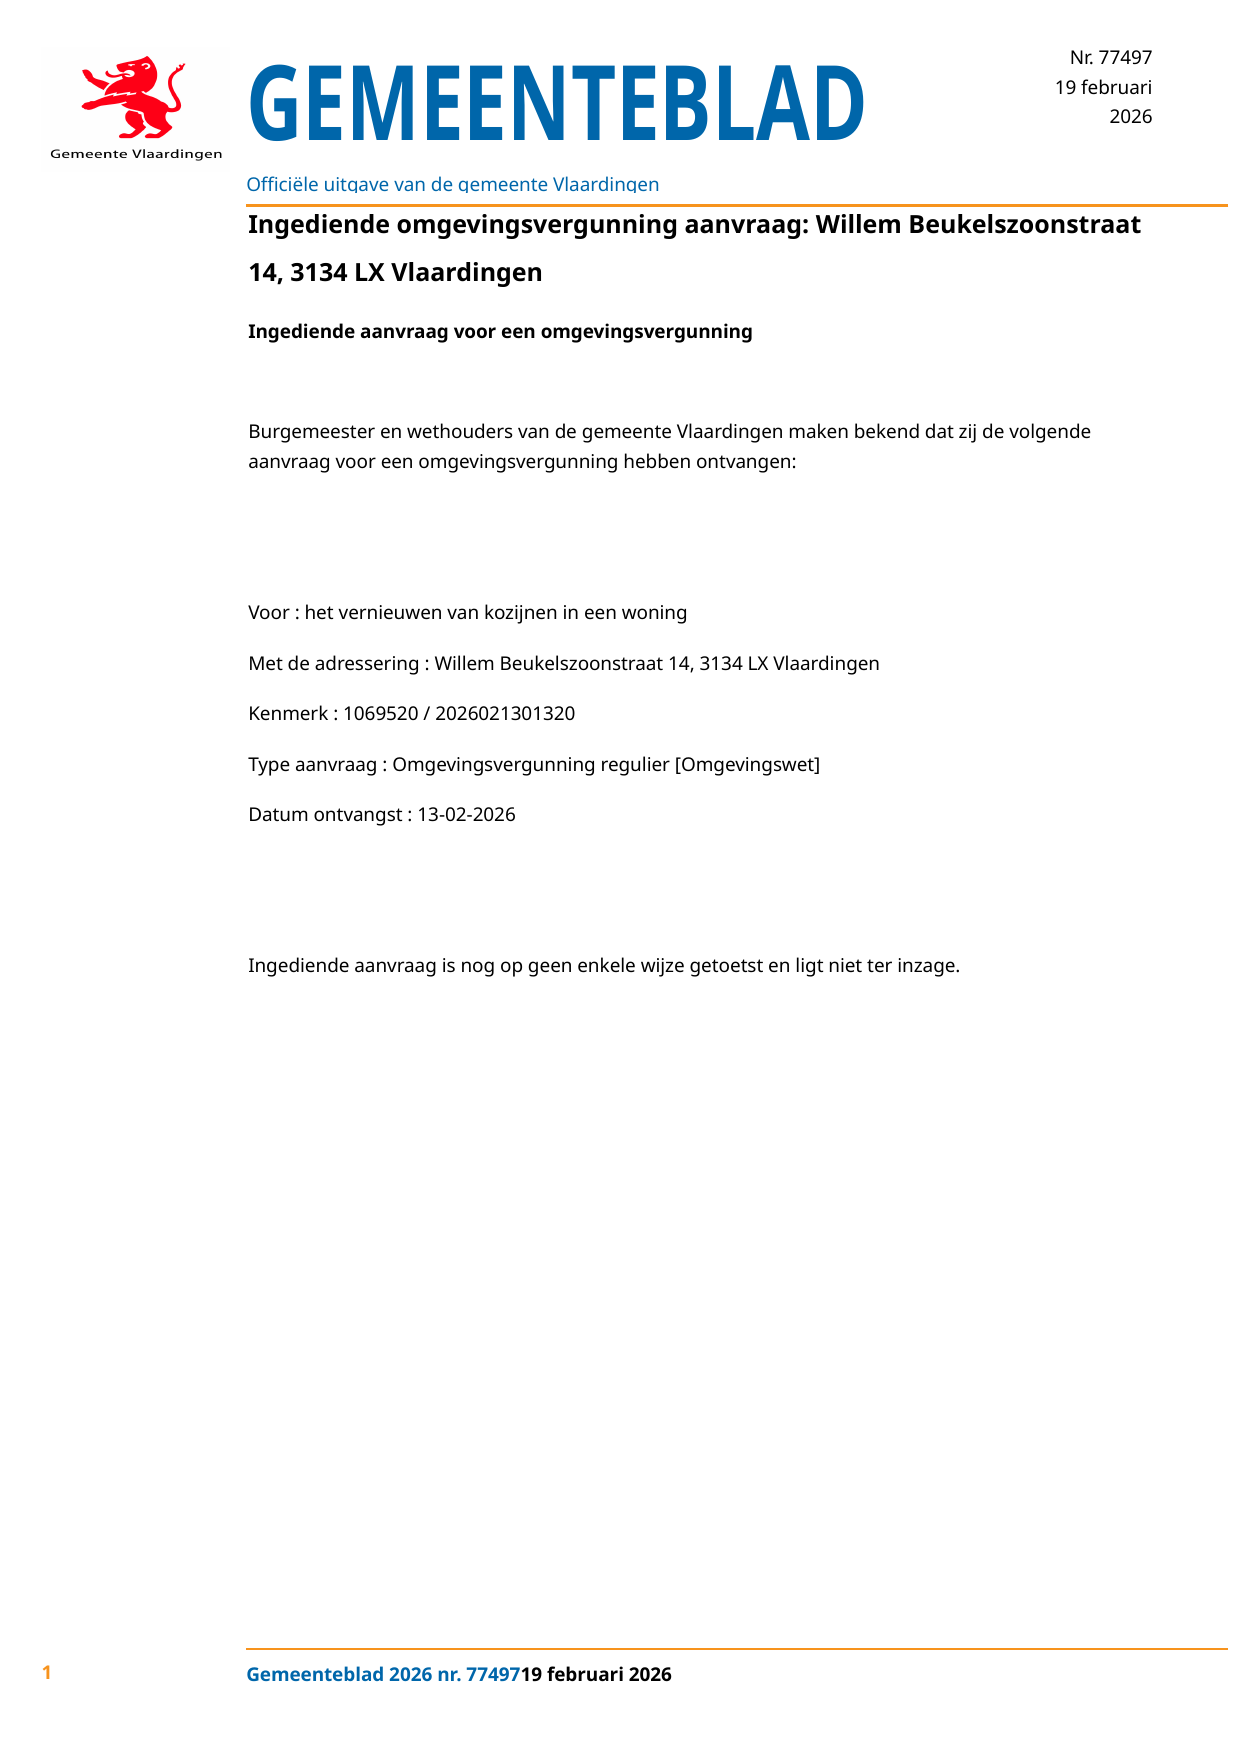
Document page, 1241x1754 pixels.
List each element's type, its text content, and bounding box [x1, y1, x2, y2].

text Ingediende aanvraag voor een omgevingsvergunning [248, 318, 1152, 344]
text Met de adressering : Willem Beukelszoonstraat 14, 3134 LX Vlaardingen [248, 650, 1152, 676]
text Burgemeester en wethouders van de gemeente Vlaardingen maken bekend dat zij de volgende aanvraag voor een omgevingsvergunning hebben ontvangen: [248, 419, 1152, 474]
picture [41, 47, 231, 172]
text Voor : het vernieuwen van kozijnen in een woning [248, 599, 1152, 625]
text Kenmerk : 1069520 / 2026021301320 [248, 700, 1152, 726]
text Ingediende aanvraag is nog op geen enkele wijze getoetst en ligt niet ter inzage. [248, 952, 1152, 978]
text Datum ontvangst : 13-02-2026 [248, 801, 1152, 827]
text Ingediende omgevingsvergunning aanvraag: Willem Beukelszoonstraat 14, 3134 LX Vlaardingen [248, 207, 1152, 288]
text Type aanvraag : Omgevingsvergunning regulier [Omgevingswet] [248, 751, 1152, 777]
